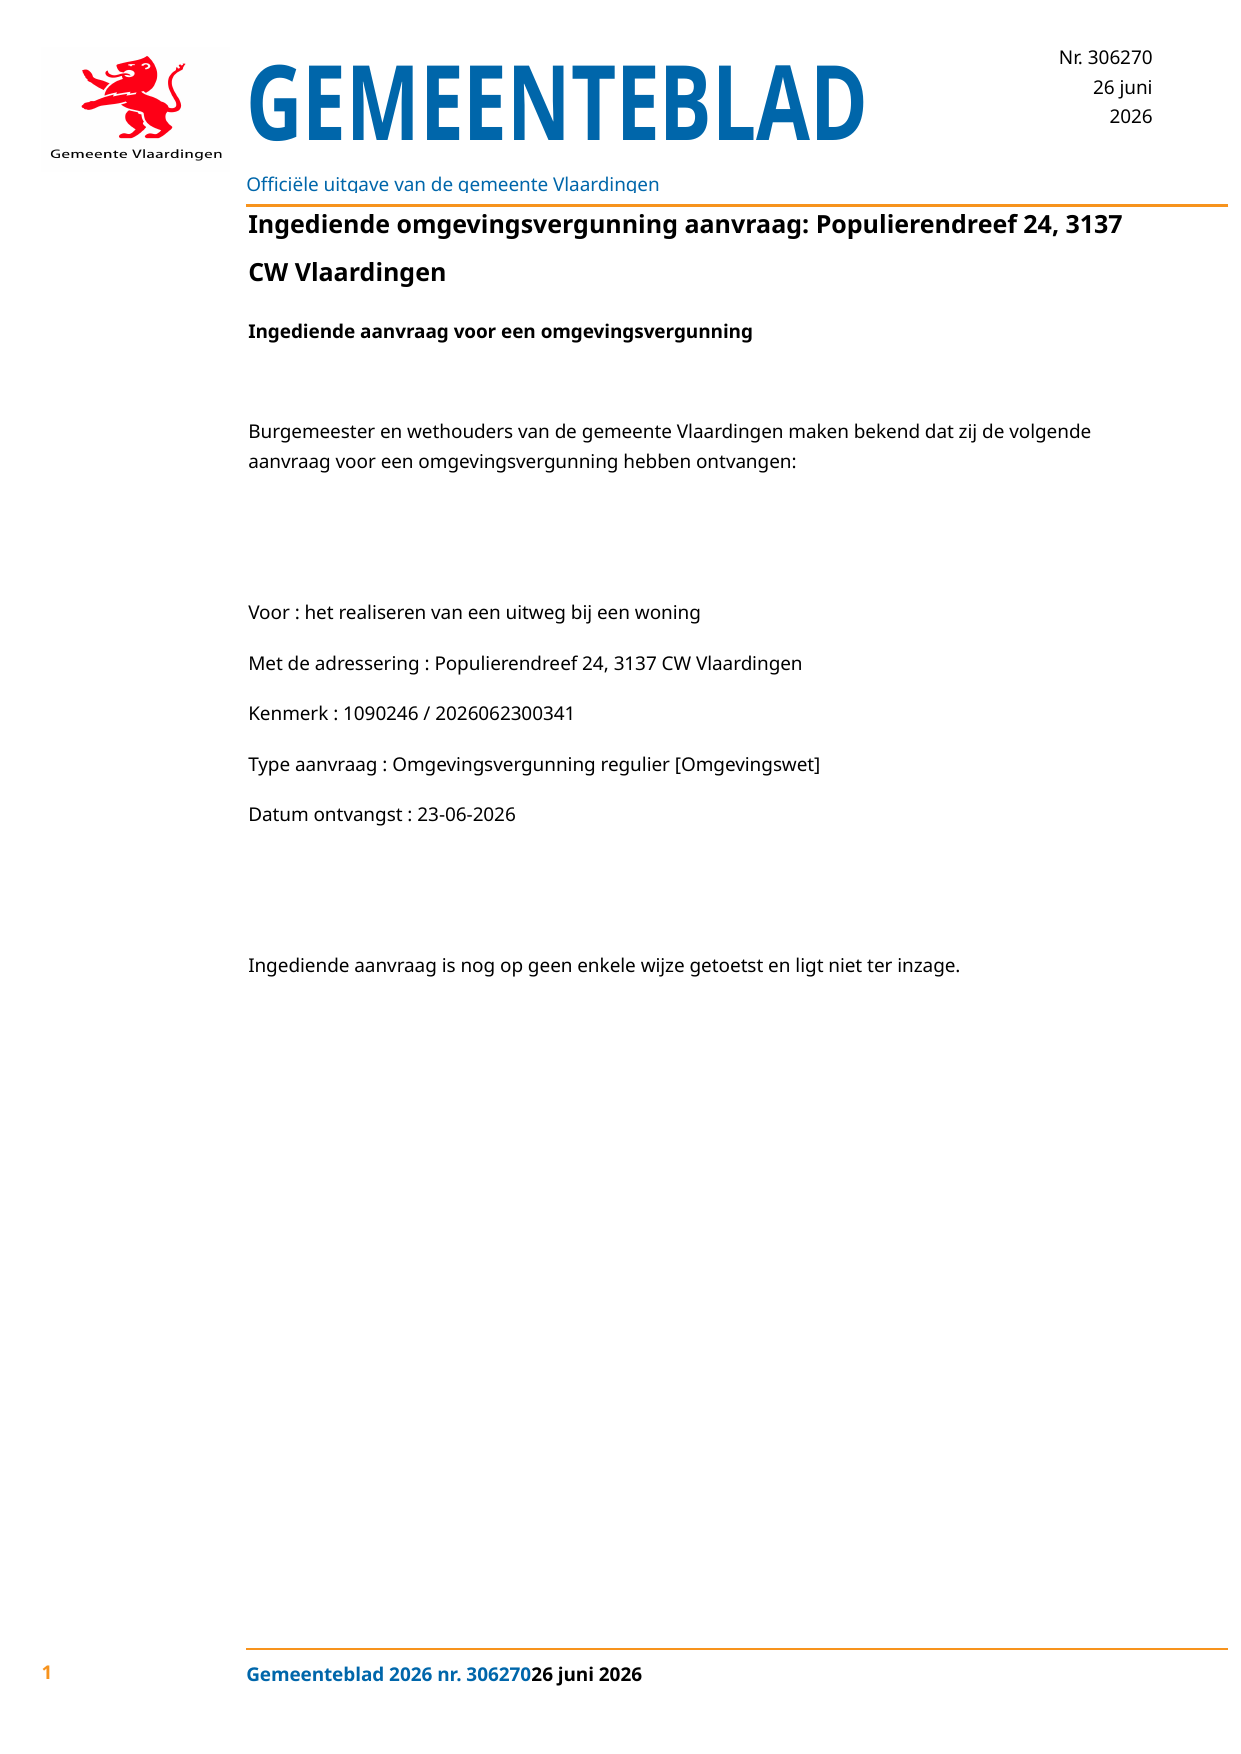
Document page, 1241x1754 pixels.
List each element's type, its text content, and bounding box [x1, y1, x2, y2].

text Met de adressering : Populierendreef 24, 3137 CW Vlaardingen [248, 650, 1152, 676]
text Burgemeester en wethouders van de gemeente Vlaardingen maken bekend dat zij de volgende aanvraag voor een omgevingsvergunning hebben ontvangen: [248, 419, 1152, 474]
picture [41, 47, 231, 172]
text Kenmerk : 1090246 / 2026062300341 [248, 700, 1152, 726]
text Ingediende omgevingsvergunning aanvraag: Populierendreef 24, 3137 CW Vlaardingen [248, 207, 1152, 288]
text Voor : het realiseren van een uitweg bij een woning [248, 599, 1152, 625]
text Datum ontvangst : 23-06-2026 [248, 801, 1152, 827]
text Ingediende aanvraag is nog op geen enkele wijze getoetst en ligt niet ter inzage. [248, 952, 1152, 978]
text Ingediende aanvraag voor een omgevingsvergunning [248, 318, 1152, 344]
text Type aanvraag : Omgevingsvergunning regulier [Omgevingswet] [248, 751, 1152, 777]
